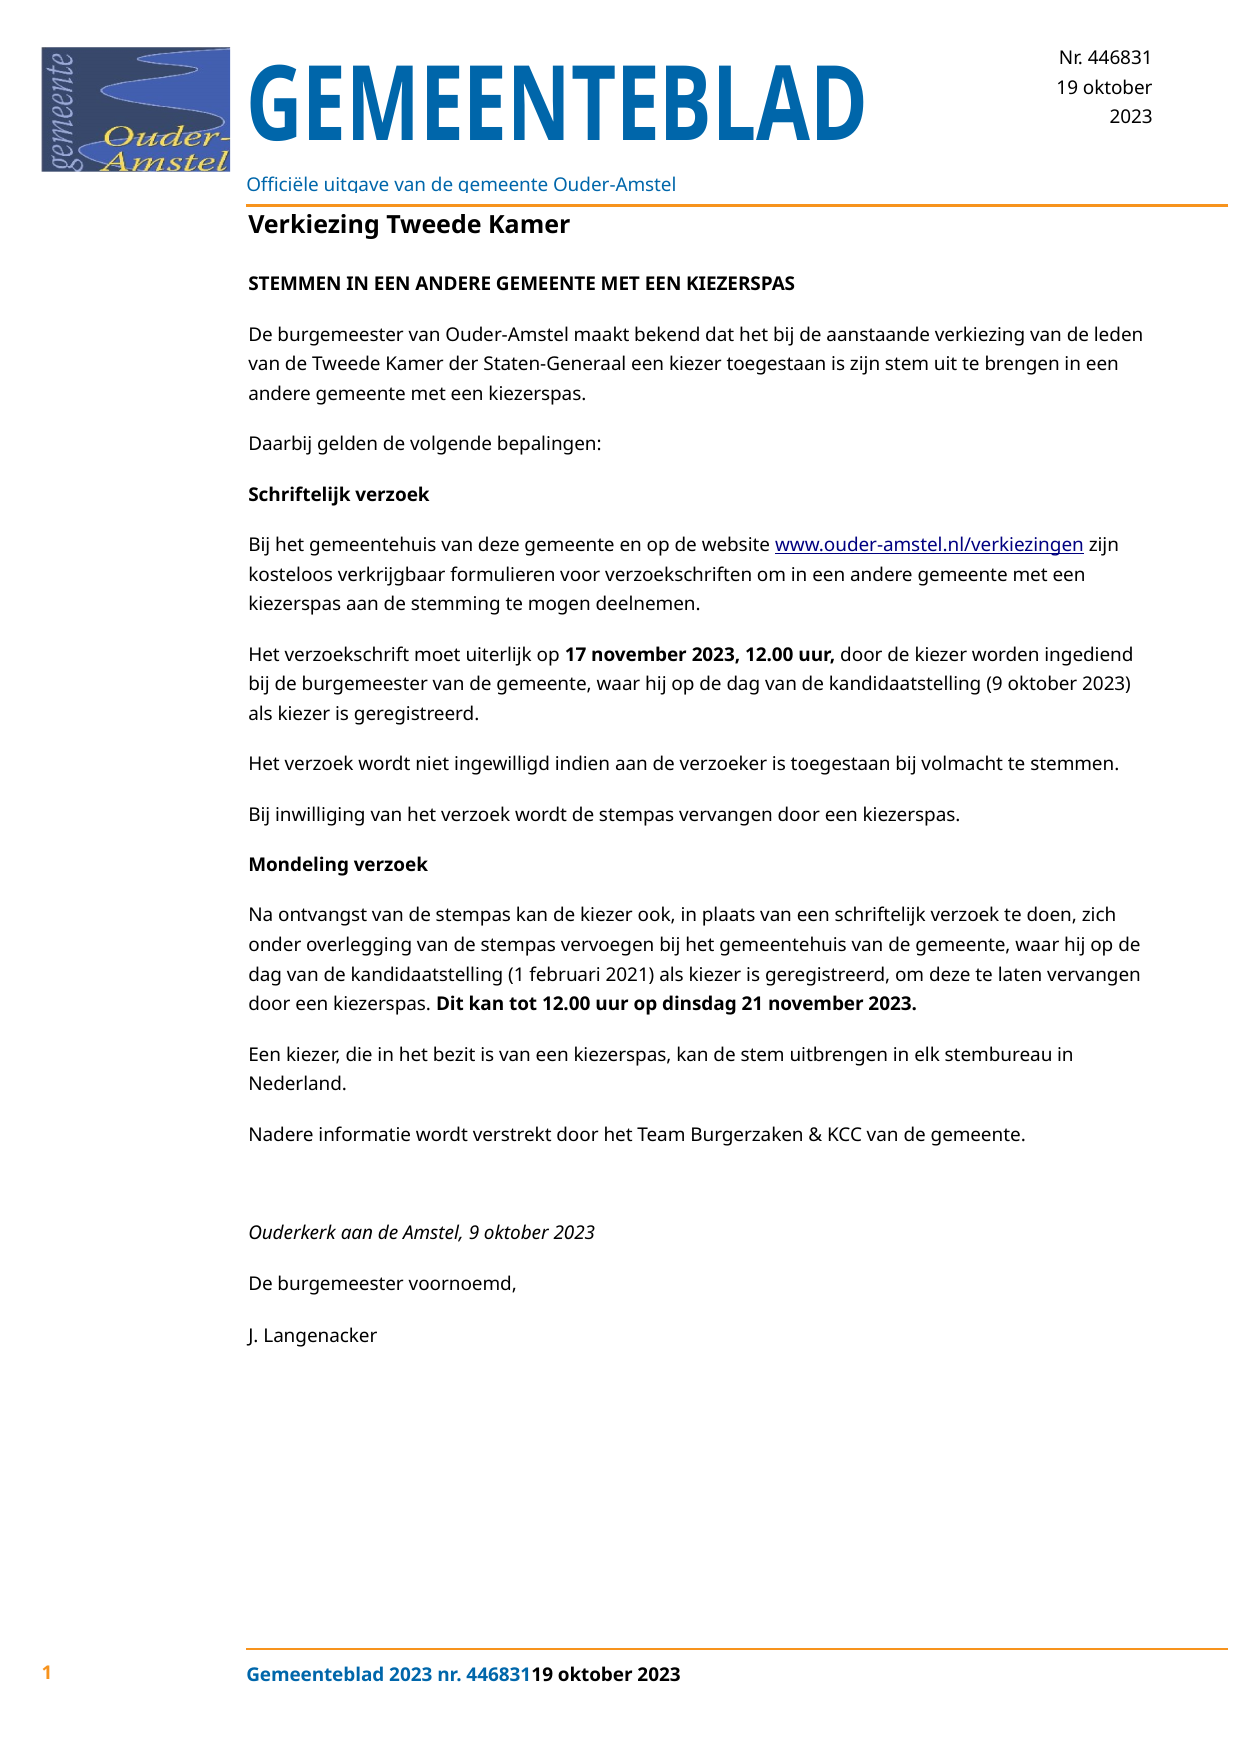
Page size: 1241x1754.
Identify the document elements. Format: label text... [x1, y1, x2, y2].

text Bij inwilliging van het verzoek wordt de stempas vervangen door een kiezerspas. [248, 801, 1152, 826]
text Ouderkerk aan de Amstel, 9 oktober 2023 [248, 1219, 1152, 1245]
text Schriftelijk verzoek [248, 481, 1152, 506]
text Na ontvangst van de stempas kan de kiezer ook, in plaats van een schriftelijk verzoek te doen, zich onder overlegging van de stempas vervoegen bij het gemeentehuis van de gemeente, waar hij op de dag van de kandidaatstelling (1 februari 2021) als kiezer is geregistreerd, om deze te laten vervangen door een kiezerspas. Dit kan tot 12.00 uur op dinsdag 21 november 2023. [248, 902, 1152, 1016]
text Daarbij gelden de volgende bepalingen: [248, 430, 1152, 456]
text Verkiezing Tweede Kamer [248, 207, 1152, 241]
text STEMMEN IN EEN ANDERE GEMEENTE MET EEN KIEZERSPAS [248, 270, 1152, 296]
picture [41, 47, 231, 172]
text De burgemeester voornoemd, [248, 1270, 1152, 1296]
text Bij het gemeentehuis van deze gemeente en op de website www.ouder-amstel.nl/verkiezingen zijn kosteloos verkrijgbaar formulieren voor verzoekschriften om in een andere gemeente met een kiezerspas aan de stemming te mogen deelnemen. [248, 531, 1152, 616]
text Het verzoekschrift moet uiterlijk op 17 november 2023, 12.00 uur, door de kiezer worden ingediend bij de burgemeester van de gemeente, waar hij op de dag van de kandidaatstelling (9 oktober 2023) als kiezer is geregistreerd. [248, 641, 1152, 726]
text Het verzoek wordt niet ingewilligd indien aan de verzoeker is toegestaan bij volmacht te stemmen. [248, 750, 1152, 776]
text Nadere informatie wordt verstrekt door het Team Burgerzaken & KCC van de gemeente. [248, 1121, 1152, 1146]
text Een kiezer, die in het bezit is van een kiezerspas, kan de stem uitbrengen in elk stembureau in Nederland. [248, 1041, 1152, 1096]
text De burgemeester van Ouder-Amstel maakt bekend dat het bij de aanstaande verkiezing van de leden van de Tweede Kamer der Staten-Generaal een kiezer toegestaan is zijn stem uit te brengen in een andere gemeente met een kiezerspas. [248, 321, 1152, 406]
text J. Langenacker [248, 1322, 1152, 1348]
text Mondeling verzoek [248, 851, 1152, 877]
